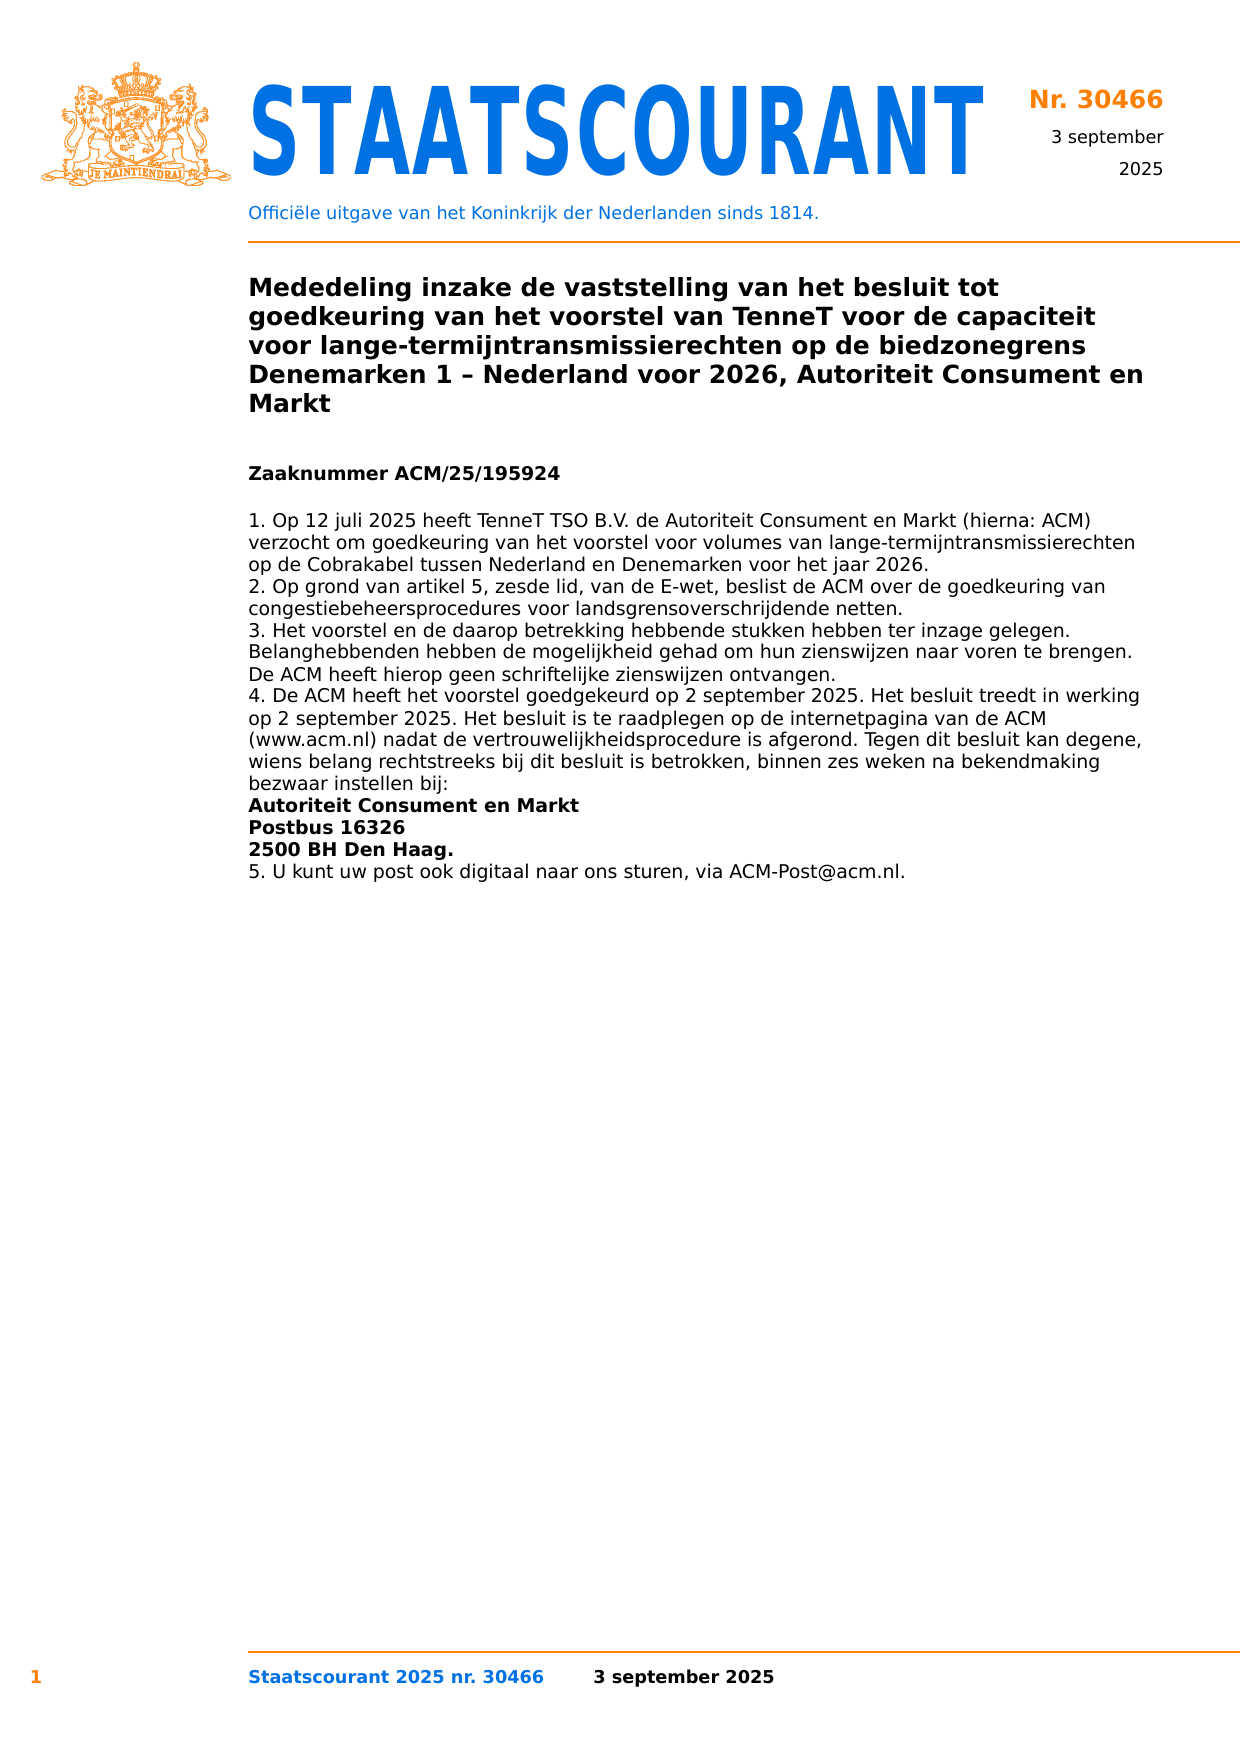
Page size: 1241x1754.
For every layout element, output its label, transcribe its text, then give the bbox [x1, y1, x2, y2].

table_header STAATSCOURANT [248, 62, 998, 203]
table_header Nr. 30466 [998, 62, 1240, 121]
text 4. De ACM heeft het voorstel goedgekeurd op 2 september 2025. Het besluit treedt in werking op 2 september 2025. Het besluit is te raadplegen op de internetpagina van de ACM (www.acm.nl) nadat de vertrouwelijkheidsprocedure is afgerond. Tegen dit besluit kan degene, wiens belang rechtstreeks bij dit besluit is betrokken, binnen zes weken na bekendmaking bezwaar instellen bij: [248, 685, 1163, 795]
table_cell Officiële uitgave van het Koninkrijk der Nederlanden sinds 1814. [248, 203, 1240, 241]
table_header [25, 62, 248, 241]
text 3. Het voorstel en de daarop betrekking hebbende stukken hebben ter inzage gelegen. Belanghebbenden hebben de mogelijkheid gehad om hun zienswijzen naar voren te brengen. De ACM heeft hierop geen schriftelijke zienswijzen ontvangen. [248, 619, 1163, 685]
subtitle Zaaknummer ACM/25/195924 [248, 463, 1163, 484]
table_cell 2025 [998, 153, 1240, 203]
subtitle Mededeling inzake de vaststelling van het besluit tot goedkeuring van het voorstel van TenneT voor de capaciteit voor lange-termijntransmissierechten op de biedzonegrens Denemarken 1 – Nederland voor 2026, Autoriteit Consument en Markt [248, 273, 1163, 419]
picture [41, 62, 231, 186]
text 5. U kunt uw post ook digitaal naar ons sturen, via ACM-Post@acm.nl. [248, 861, 1163, 883]
text 2500 BH Den Haag. [248, 839, 1163, 861]
text Postbus 16326 [248, 817, 1163, 839]
text 1. Op 12 juli 2025 heeft TenneT TSO B.V. de Autoriteit Consument en Markt (hierna: ACM) verzocht om goedkeuring van het voorstel voor volumes van lange-termijntransmissierechten op de Cobrakabel tussen Nederland en Denemarken voor het jaar 2026. [248, 509, 1163, 576]
text 2. Op grond van artikel 5, zesde lid, van de E-wet, beslist de ACM over de goedkeuring van congestiebeheersprocedures voor landsgrensoverschrijdende netten. [248, 576, 1163, 619]
table_cell 3 september [998, 121, 1240, 153]
text Autoriteit Consument en Markt [248, 795, 1163, 817]
